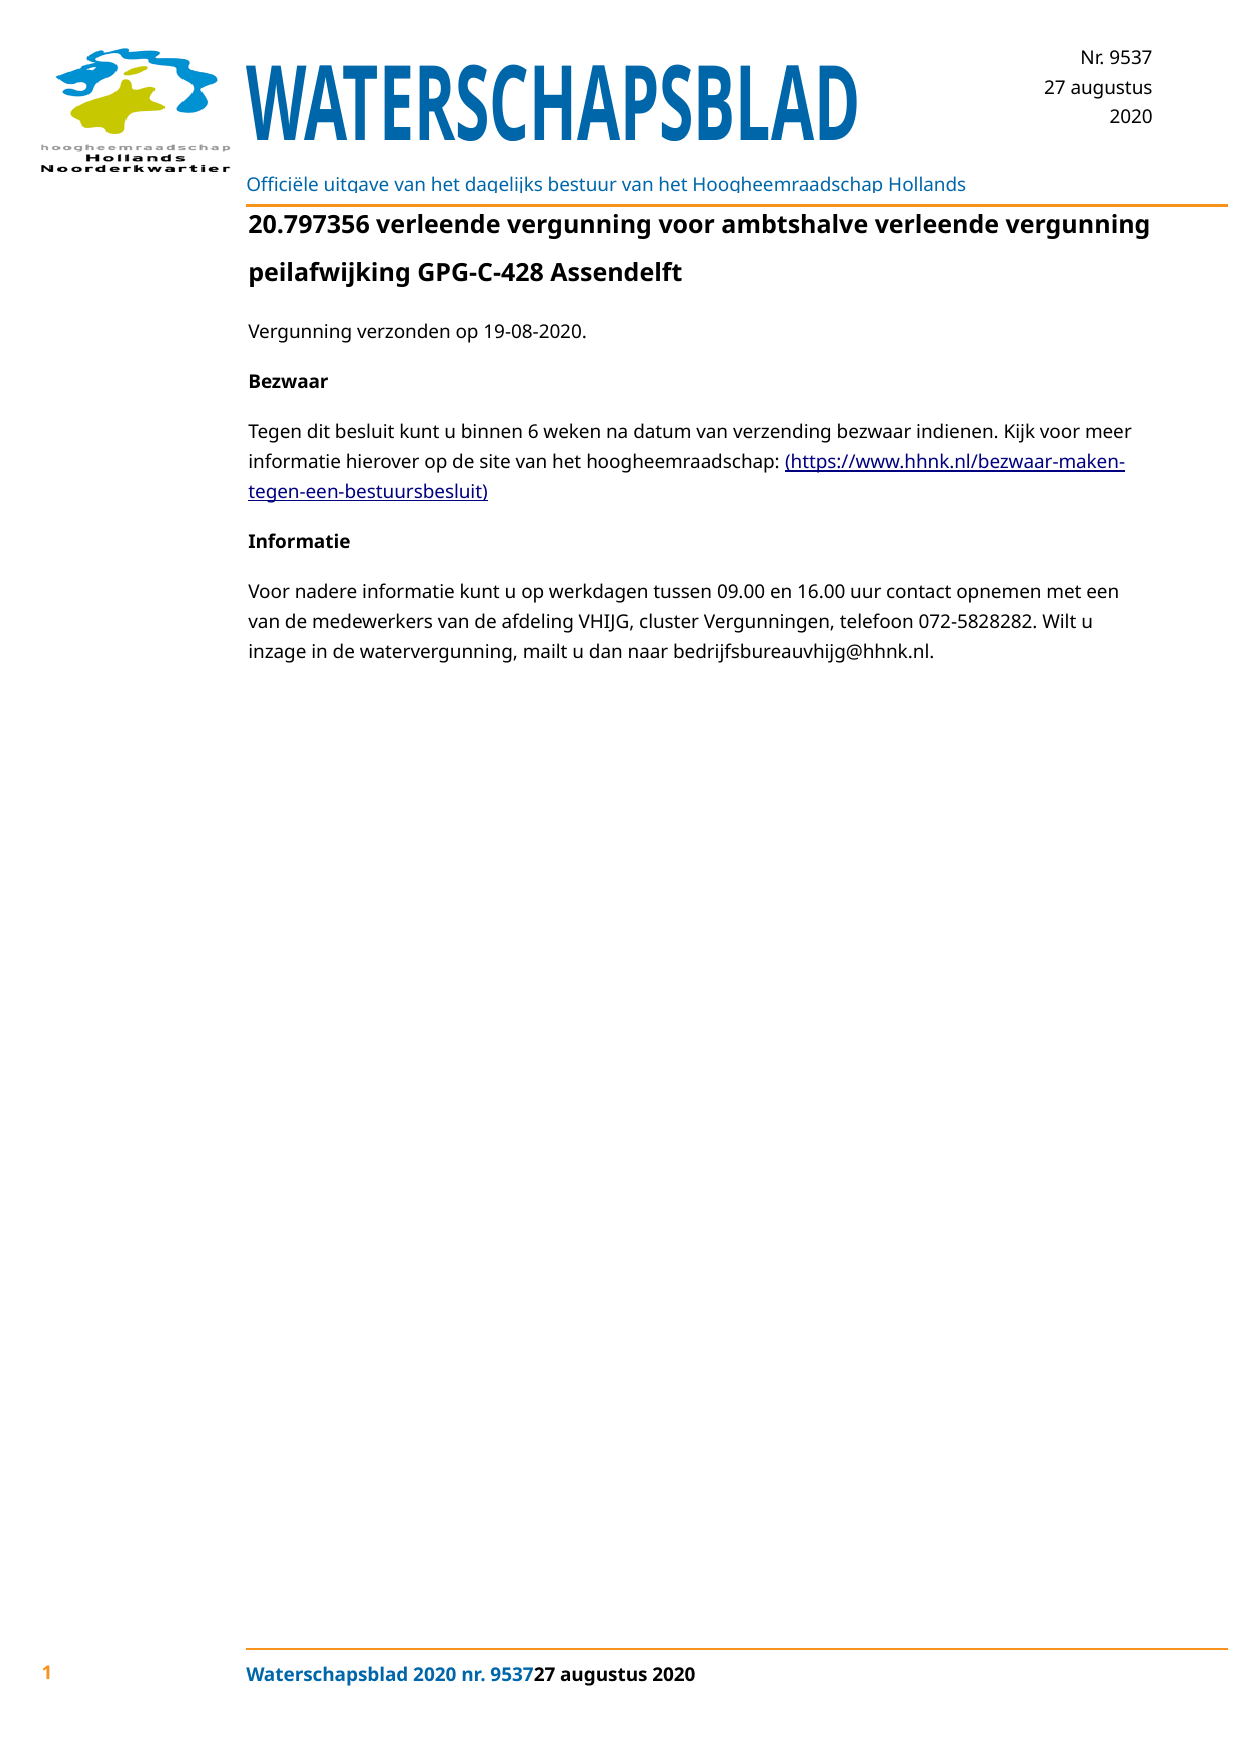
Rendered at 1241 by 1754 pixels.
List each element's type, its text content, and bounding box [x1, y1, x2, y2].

text Bezwaar [248, 368, 1152, 394]
text Vergunning verzonden op 19-08-2020. [248, 318, 1152, 344]
text Tegen dit besluit kunt u binnen 6 weken na datum van verzending bezwaar indienen. Kijk voor meer informatie hierover op de site van het hoogheemraadschap: (https://www.hhnk.nl/bezwaar-maken-tegen-een-bestuursbesluit) [248, 419, 1152, 504]
text Voor nadere informatie kunt u op werkdagen tussen 09.00 en 16.00 uur contact opnemen met een van de medewerkers van de afdeling VHIJG, cluster Vergunningen, telefoon 072-5828282. Wilt u inzage in de watervergunning, mailt u dan naar bedrijfsbureauvhijg@hhnk.nl. [248, 579, 1152, 664]
text Informatie [248, 528, 1152, 554]
picture [41, 47, 231, 172]
text 20.797356 verleende vergunning voor ambtshalve verleende vergunning peilafwijking GPG-C-428 Assendelft [248, 207, 1152, 288]
